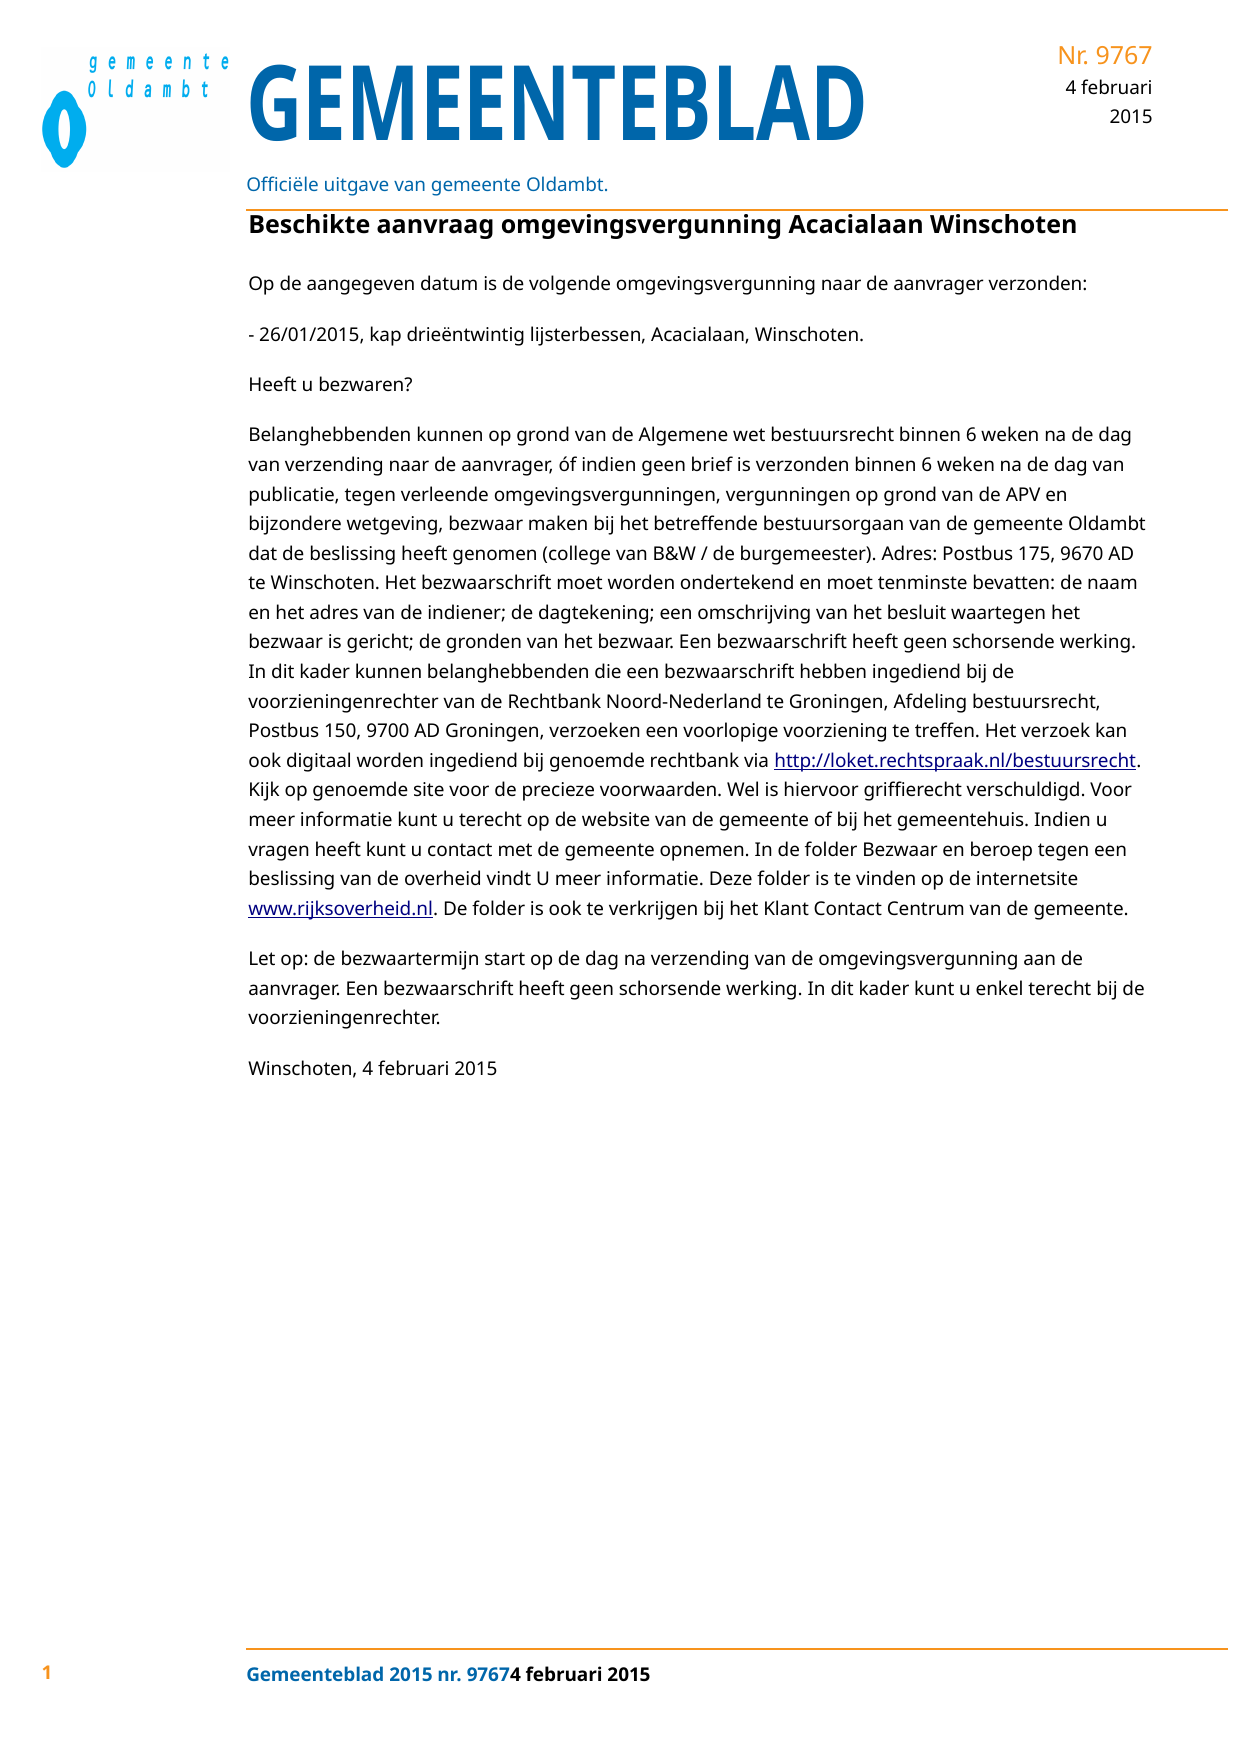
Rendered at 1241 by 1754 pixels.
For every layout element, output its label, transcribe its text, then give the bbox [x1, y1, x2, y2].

picture [41, 47, 231, 172]
text Winschoten, 4 februari 2015 [248, 1055, 1152, 1081]
text Belanghebbenden kunnen op grond van de Algemene wet bestuursrecht binnen 6 weken na de dag van verzending naar de aanvrager, óf indien geen brief is verzonden binnen 6 weken na de dag van publicatie, tegen verleende omgevingsvergunningen, vergunningen op grond van de APV en bijzondere wetgeving, bezwaar maken bij het betreffende bestuursorgaan van de gemeente Oldambt dat de beslissing heeft genomen (college van B&W / de burgemeester). Adres: Postbus 175, 9670 AD te Winschoten. Het bezwaarschrift moet worden ondertekend en moet tenminste bevatten: de naam en het adres van de indiener; de dagtekening; een omschrijving van het besluit waartegen het bezwaar is gericht; de gronden van het bezwaar. Een bezwaarschrift heeft geen schorsende werking. In dit kader kunnen belanghebbenden die een bezwaarschrift hebben ingediend bij de voorzieningenrechter van de Rechtbank Noord-Nederland te Groningen, Afdeling bestuursrecht, Postbus 150, 9700 AD Groningen, verzoeken een voorlopige voorziening te treffen. Het verzoek kan ook digitaal worden ingediend bij genoemde rechtbank via http://loket.rechtspraak.nl/bestuursrecht. Kijk op genoemde site voor de precieze voorwaarden. Wel is hiervoor griffierecht verschuldigd. Voor meer informatie kunt u terecht op de website van de gemeente of bij het gemeentehuis. Indien u vragen heeft kunt u contact met de gemeente opnemen. In de folder Bezwaar en beroep tegen een beslissing van de overheid vindt U meer informatie. Deze folder is te vinden op de internetsite www.rijksoverheid.nl. De folder is ook te verkrijgen bij het Klant Contact Centrum van de gemeente. [248, 422, 1152, 921]
text Heeft u bezwaren? [248, 371, 1152, 397]
text - 26/01/2015, kap drieëntwintig lijsterbessen, Acacialaan, Winschoten. [248, 321, 1152, 346]
text Beschikte aanvraag omgevingsvergunning Acacialaan Winschoten [248, 211, 1152, 241]
text Op de aangegeven datum is de volgende omgevingsvergunning naar de aanvrager verzonden: [248, 270, 1152, 296]
text Let op: de bezwaartermijn start op de dag na verzending van de omgevingsvergunning aan de aanvrager. Een bezwaarschrift heeft geen schorsende werking. In dit kader kunt u enkel terecht bij de voorzieningenrechter. [248, 945, 1152, 1030]
